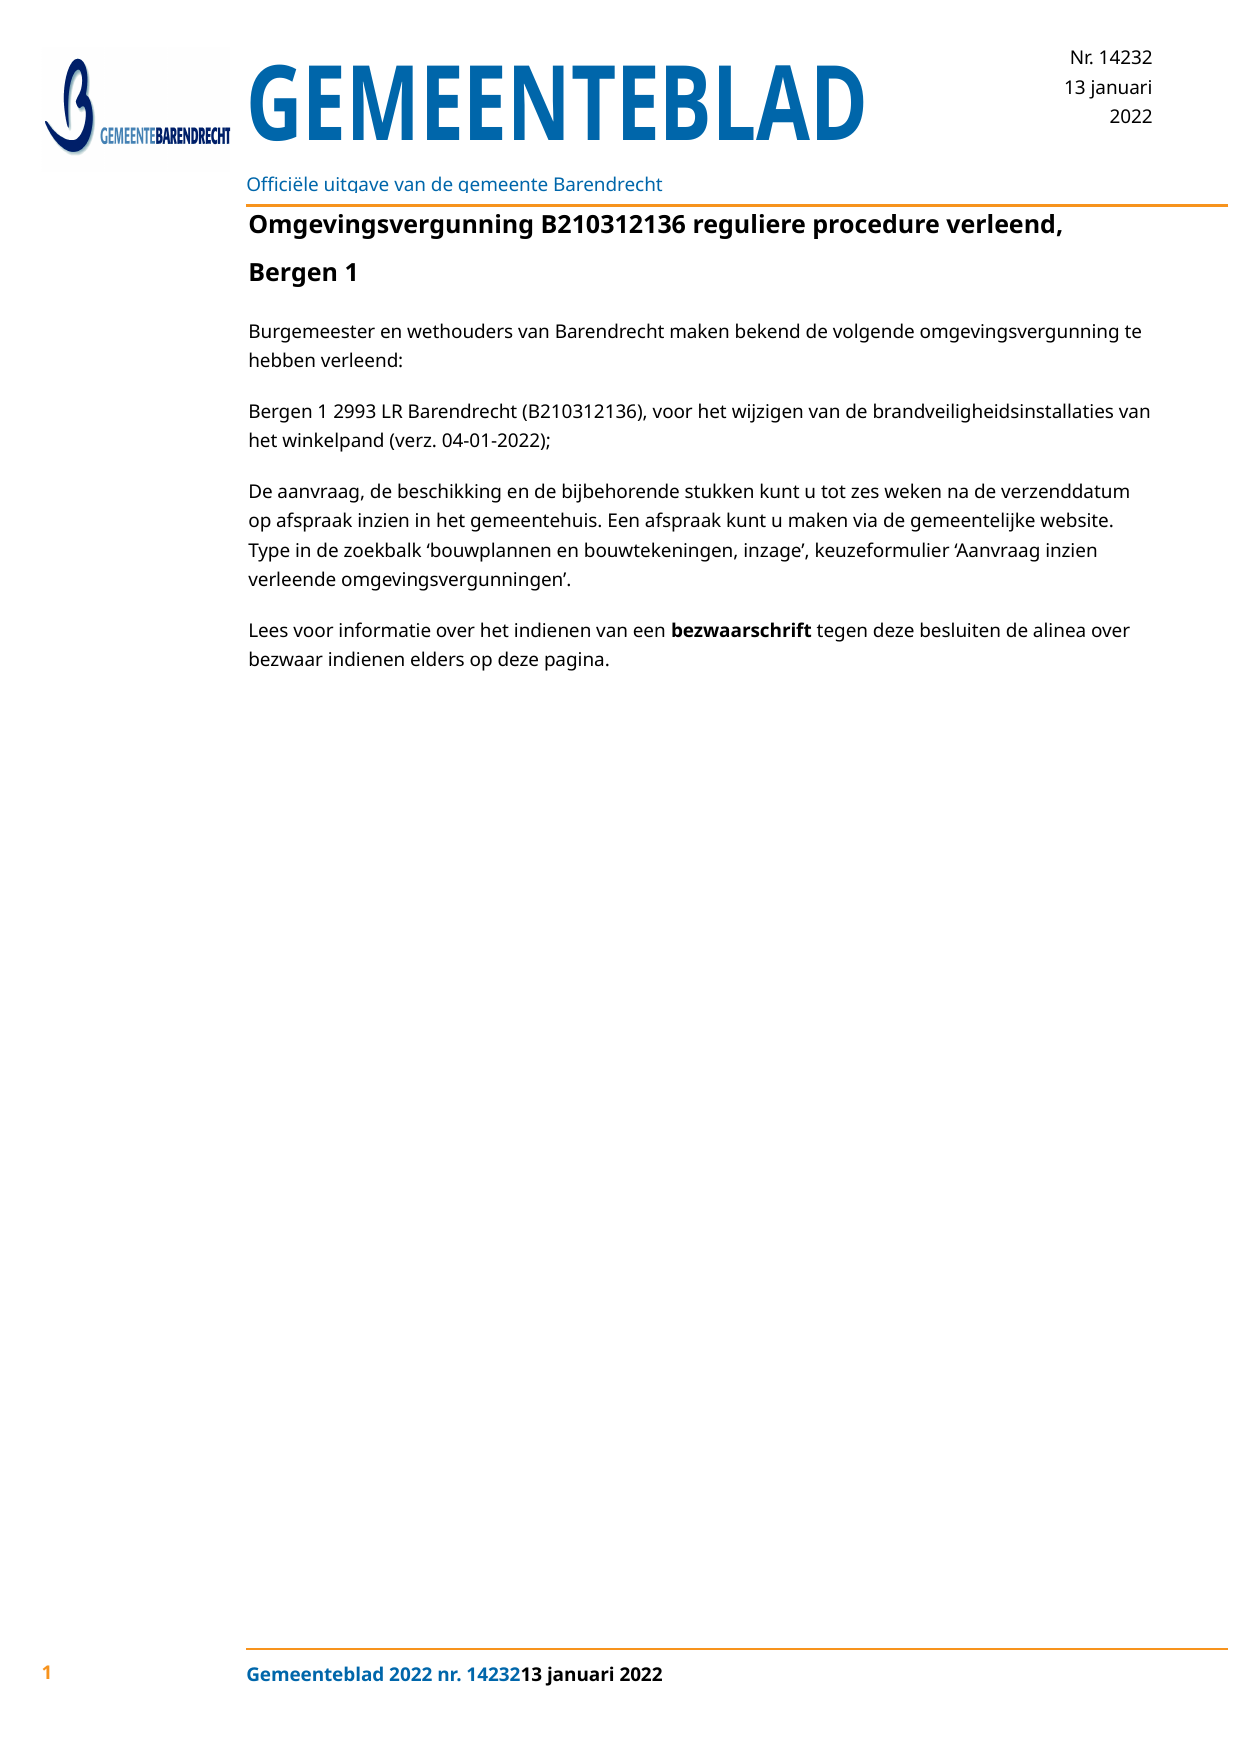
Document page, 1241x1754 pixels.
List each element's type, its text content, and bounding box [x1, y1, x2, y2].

text Burgemeester en wethouders van Barendrecht maken bekend de volgende omgevingsvergunning te hebben verleend: [248, 318, 1152, 373]
picture [41, 47, 231, 172]
text Omgevingsvergunning B210312136 reguliere procedure verleend, Bergen 1 [248, 207, 1152, 288]
text Bergen 1 2993 LR Barendrecht (B210312136), voor het wijzigen van de brandveiligheidsinstallaties van het winkelpand (verz. 04-01-2022); [248, 398, 1152, 453]
text De aanvraag, de beschikking en de bijbehorende stukken kunt u tot zes weken na de verzenddatum op afspraak inzien in het gemeentehuis. Een afspraak kunt u maken via de gemeentelijke website. Type in de zoekbalk ‘bouwplannen en bouwtekeningen, inzage’, keuzeformulier ‘Aanvraag inzien verleende omgevingsvergunningen’. [248, 478, 1152, 592]
text Lees voor informatie over het indienen van een bezwaarschrift tegen deze besluiten de alinea over bezwaar indienen elders op deze pagina. [248, 617, 1152, 672]
